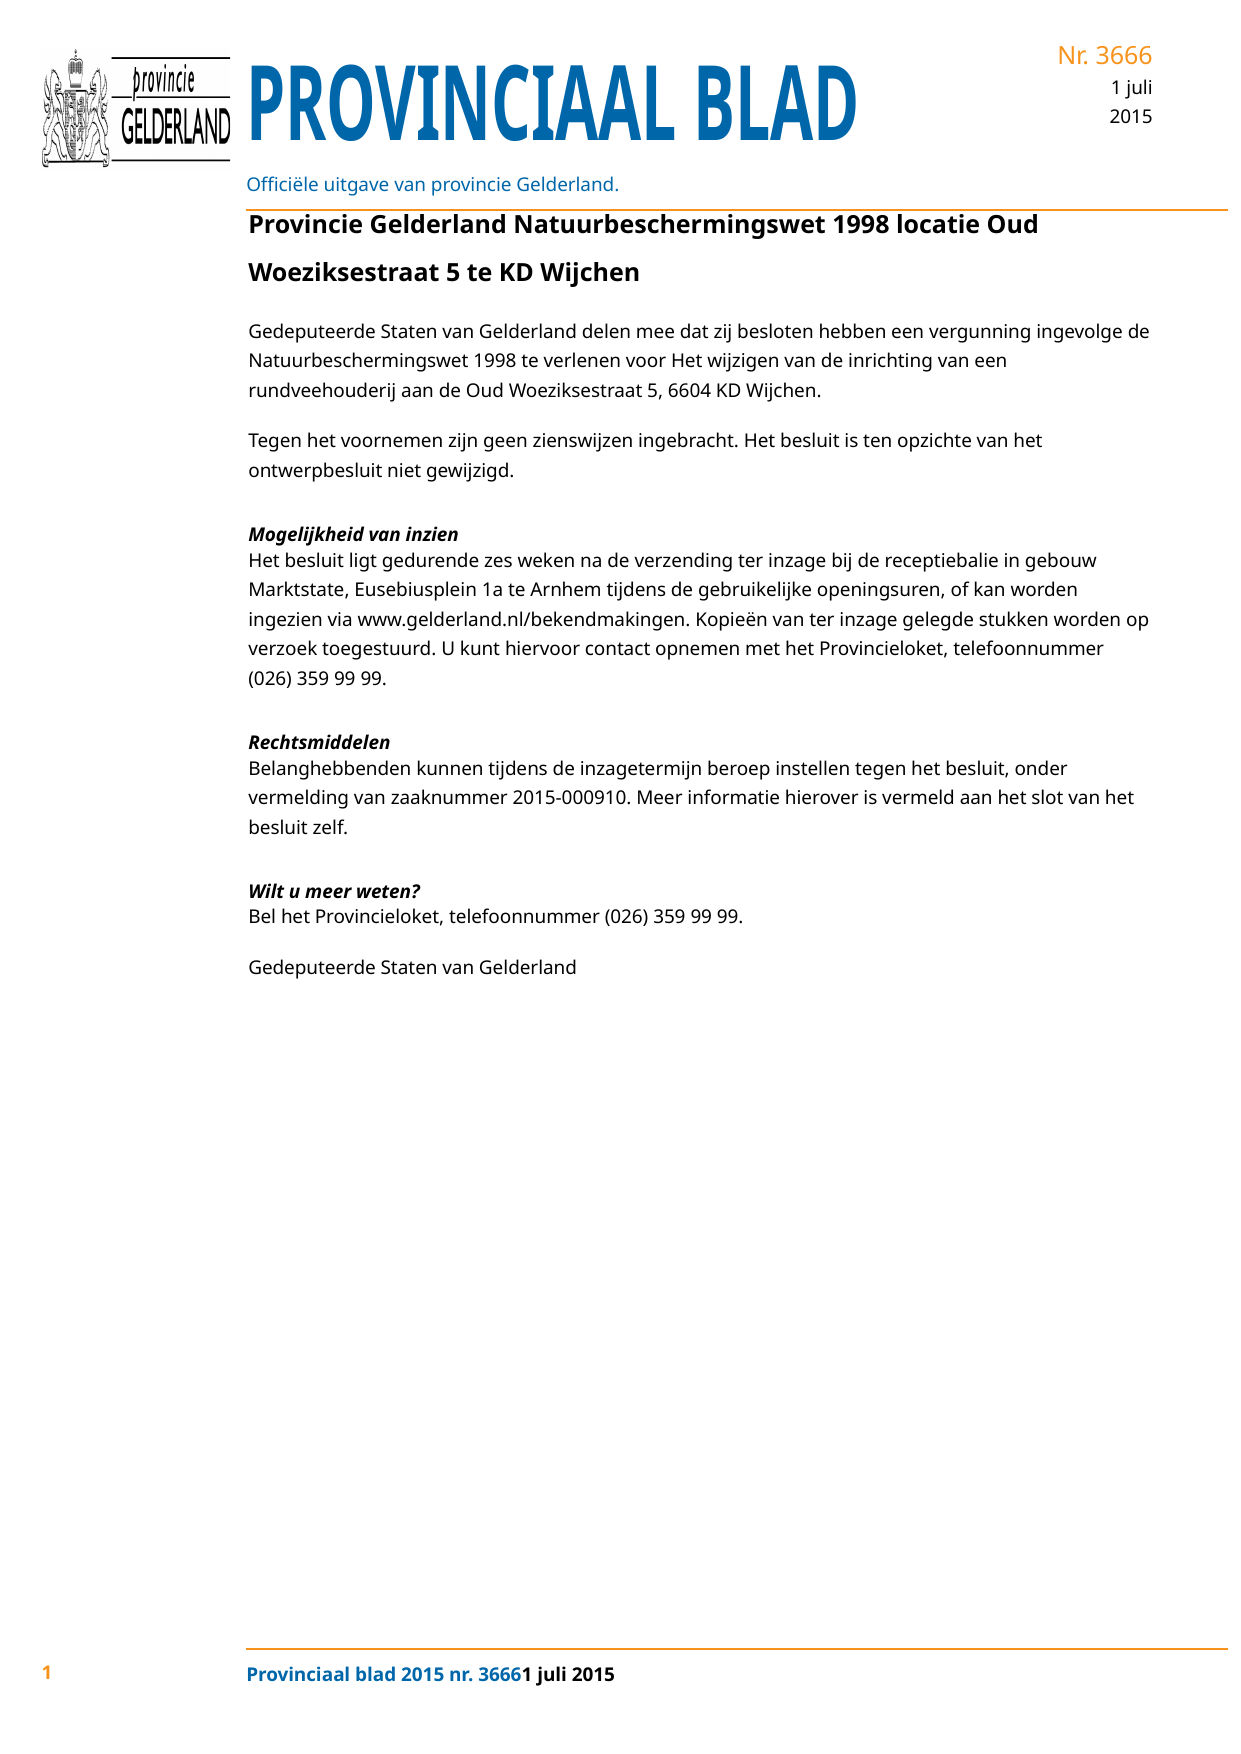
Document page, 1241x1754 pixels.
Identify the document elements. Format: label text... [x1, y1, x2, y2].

text Het besluit ligt gedurende zes weken na de verzending ter inzage bij de receptiebalie in gebouw Marktstate, Eusebiusplein 1a te Arnhem tijdens de gebruikelijke openingsuren, of kan worden ingezien via www.gelderland.nl/bekendmakingen. Kopieën van ter inzage gelegde stukken worden op verzoek toegestuurd. U kunt hiervoor contact opnemen met het Provincieloket, telefoonnummer (026) 359 99 99. [248, 547, 1152, 691]
text Mogelijkheid van inzien [248, 521, 1152, 547]
text Wilt u meer weten? [248, 878, 1152, 904]
text Belanghebbenden kunnen tijdens de inzagetermijn beroep instellen tegen het besluit, onder vermelding van zaaknummer 2015-000910. Meer informatie hierover is vermeld aan het slot van het besluit zelf. [248, 755, 1152, 840]
text Bel het Provincieloket, telefoonnummer (026) 359 99 99. [248, 904, 1152, 929]
text Rechtsmiddelen [248, 729, 1152, 755]
text Tegen het voornemen zijn geen zienswijzen ingebracht. Het besluit is ten opzichte van het ontwerpbesluit niet gewijzigd. [248, 427, 1152, 483]
text Gedeputeerde Staten van Gelderland [248, 954, 1152, 980]
text Provincie Gelderland Natuurbeschermingswet 1998 locatie Oud Woeziksestraat 5 te KD Wijchen [248, 211, 1152, 288]
text Gedeputeerde Staten van Gelderland delen mee dat zij besloten hebben een vergunning ingevolge de Natuurbeschermingswet 1998 te verlenen voor Het wijzigen van de inrichting van een rundveehouderij aan de Oud Woeziksestraat 5, 6604 KD Wijchen. [248, 318, 1152, 403]
picture [41, 47, 231, 172]
